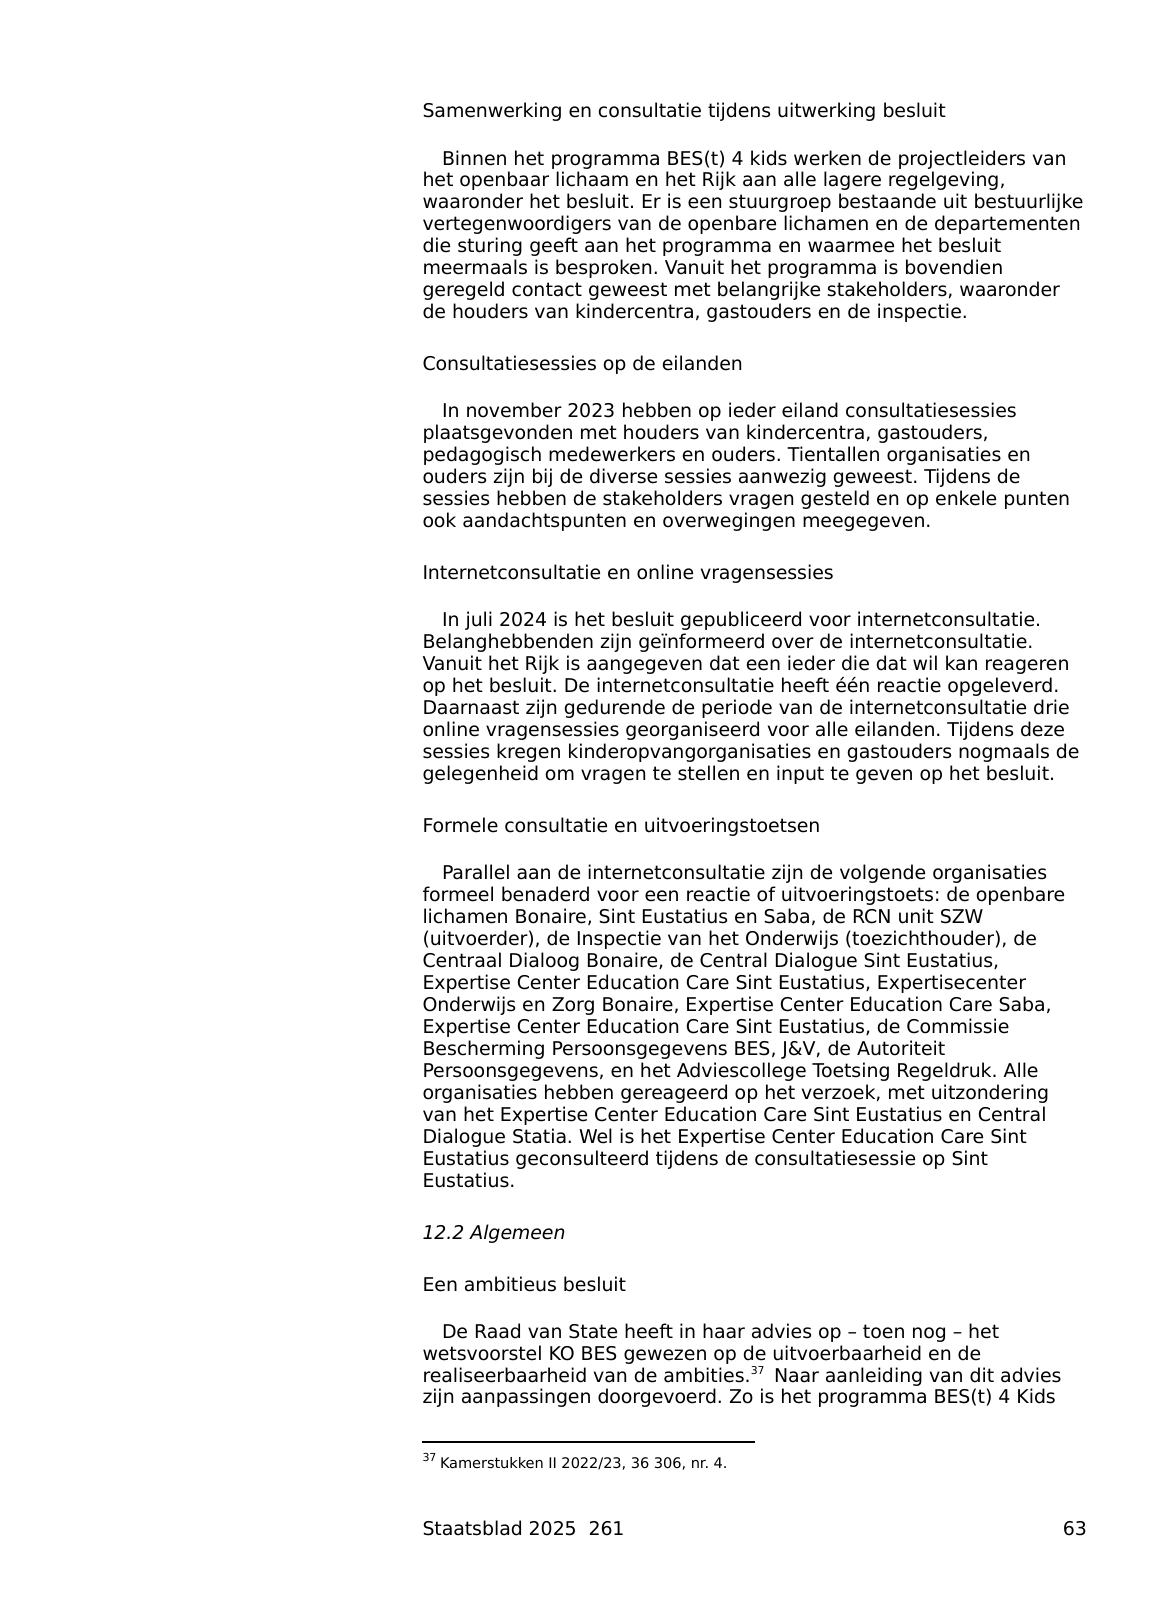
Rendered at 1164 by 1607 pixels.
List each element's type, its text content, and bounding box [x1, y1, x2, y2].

text In november 2023 hebben op ieder eiland consultatiesessies plaatsgevonden met houders van kindercentra, gastouders, pedagogisch medewerkers en ouders. Tientallen organisaties en ouders zijn bij de diverse sessies aanwezig geweest. Tijdens de sessies hebben de stakeholders vragen gesteld en op enkele punten ook aandachtspunten en overwegingen meegegeven. [422, 400, 1087, 532]
text Kamerstukken II 2022/23, 36 306, nr. 4. [422, 1451, 1087, 1473]
subtitle Een ambitieus besluit [422, 1273, 1087, 1296]
subtitle Consultatiesessies op de eilanden [422, 353, 1087, 375]
text In juli 2024 is het besluit gepubliceerd voor internetconsultatie. Belanghebbenden zijn geïnformeerd over de internetconsultatie. Vanuit het Rijk is aangegeven dat een ieder die dat wil kan reageren op het besluit. De internetconsultatie heeft één reactie opgeleverd. Daarnaast zijn gedurende de periode van de internetconsultatie drie online vragensessies georganiseerd voor alle eilanden. Tijdens deze sessies kregen kinderopvangorganisaties en gastouders nogmaals de gelegenheid om vragen te stellen en input te geven op het besluit. [422, 609, 1087, 785]
subtitle Formele consultatie en uitvoeringstoetsen [422, 815, 1087, 837]
text Parallel aan de internetconsultatie zijn de volgende organisaties formeel benaderd voor een reactie of uitvoeringstoets: de openbare lichamen Bonaire, Sint Eustatius en Saba, de RCN unit SZW (uitvoerder), de Inspectie van het Onderwijs (toezichthouder), de Centraal Dialoog Bonaire, de Central Dialogue Sint Eustatius, Expertise Center Education Care Sint Eustatius, Expertisecenter Onderwijs en Zorg Bonaire, Expertise Center Education Care Saba, Expertise Center Education Care Sint Eustatius, de Commissie Bescherming Persoonsgegevens BES, J&V, de Autoriteit Persoonsgegevens, en het Adviescollege Toetsing Regeldruk. Alle organisaties hebben gereageerd op het verzoek, met uitzondering van het Expertise Center Education Care Sint Eustatius en Central Dialogue Statia. Wel is het Expertise Center Education Care Sint Eustatius geconsulteerd tijdens de consultatiesessie op Sint Eustatius. [422, 862, 1087, 1192]
text Binnen het programma BES(t) 4 kids werken de projectleiders van het openbaar lichaam en het Rijk aan alle lagere regelgeving, waaronder het besluit. Er is een stuurgroep bestaande uit bestuurlijke vertegenwoordigers van de openbare lichamen en de departementen die sturing geeft aan het programma en waarmee het besluit meermaals is besproken. Vanuit het programma is bovendien geregeld contact geweest met belangrijke stakeholders, waaronder de houders van kindercentra, gastouders en de inspectie. [422, 147, 1087, 323]
subtitle Internetconsultatie en online vragensessies [422, 562, 1087, 584]
text De Raad van State heeft in haar advies op – toen nog – het wetsvoorstel KO BES gewezen op de uitvoerbaarheid en de realiseerbaarheid van de ambities. Naar aanleiding van dit advies zijn aanpassingen doorgevoerd. Zo is het programma BES(t) 4 Kids [422, 1321, 1087, 1408]
subtitle Samenwerking en consultatie tijdens uitwerking besluit [422, 100, 1087, 122]
subtitle 12.2 Algemeen [422, 1222, 1087, 1243]
